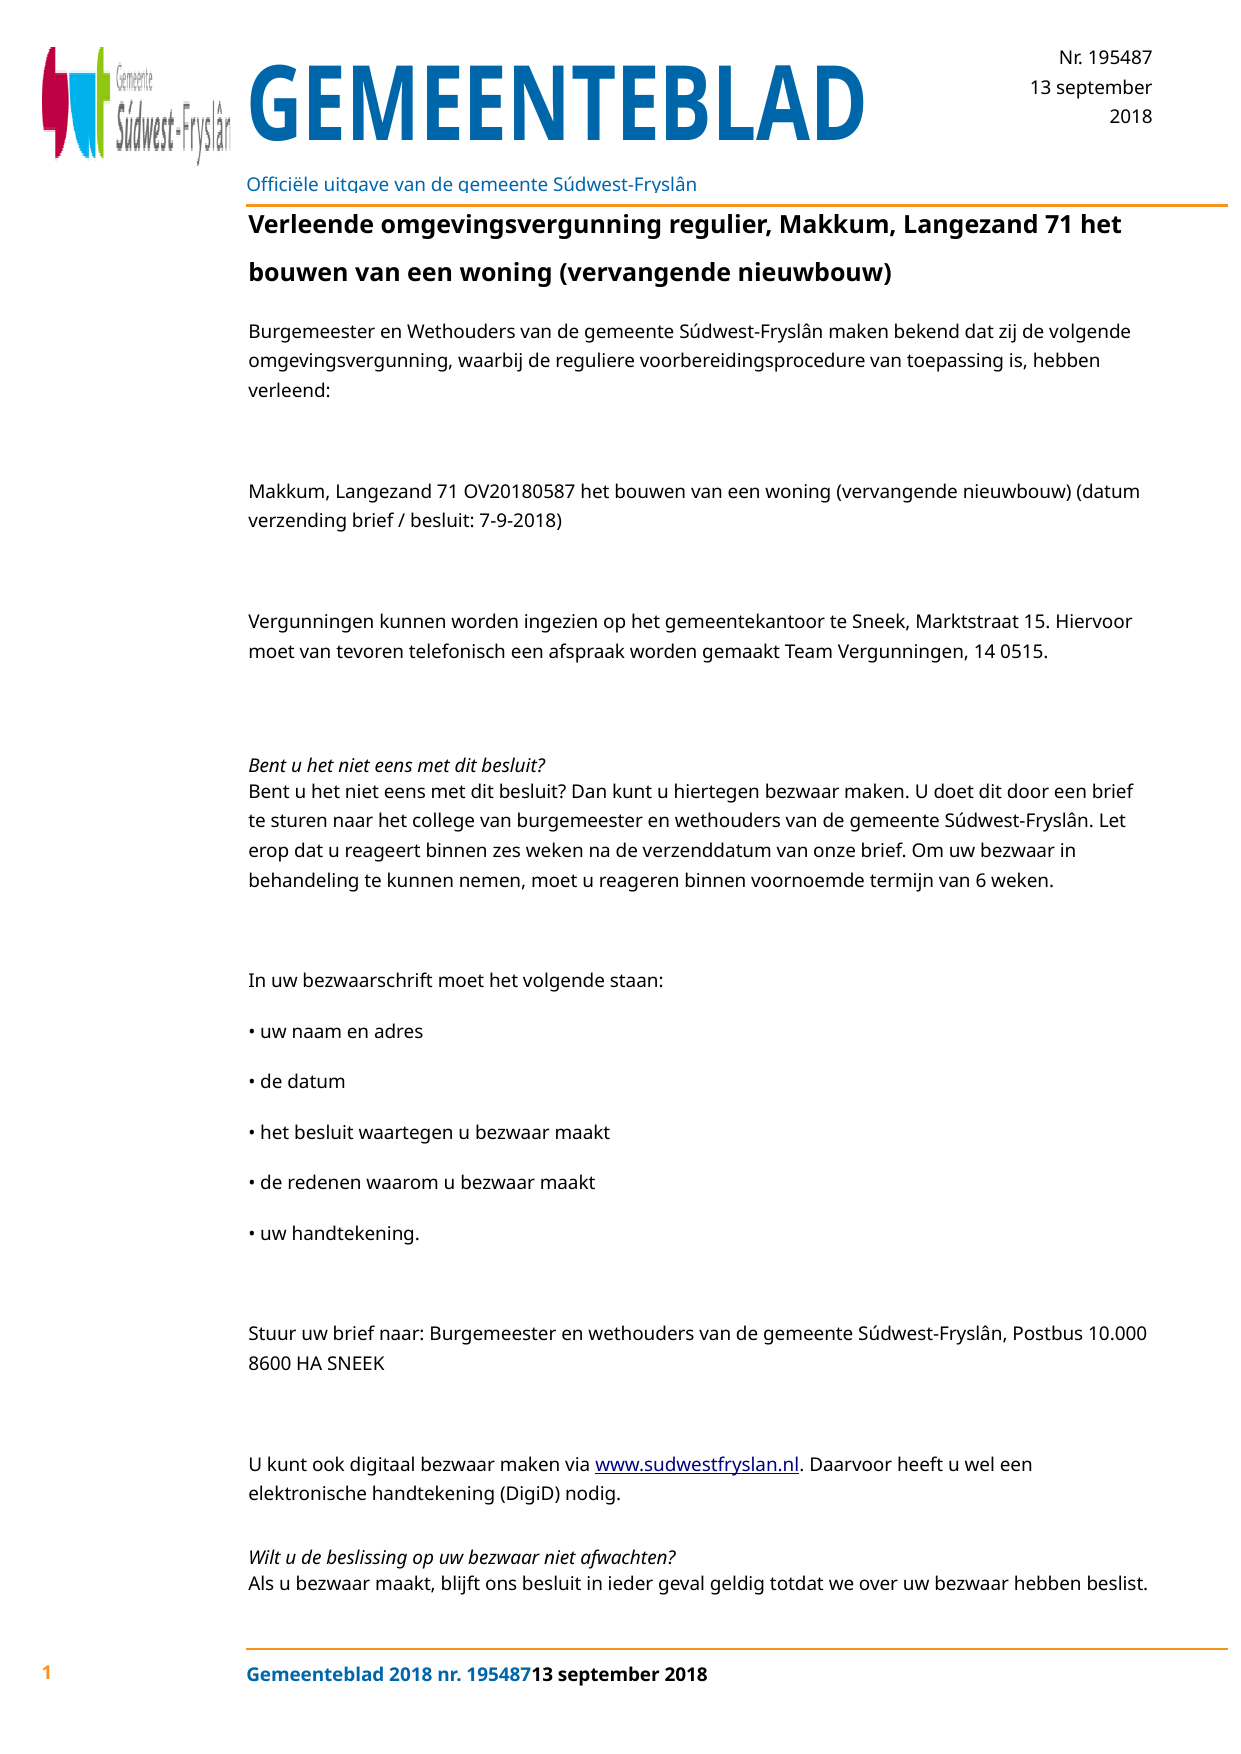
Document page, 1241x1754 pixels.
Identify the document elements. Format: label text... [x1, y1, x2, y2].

text • uw naam en adres [248, 1018, 1152, 1044]
text Burgemeester en Wethouders van de gemeente Súdwest-Fryslân maken bekend dat zij de volgende omgevingsvergunning, waarbij de reguliere voorbereidingsprocedure van toepassing is, hebben verleend: [248, 318, 1152, 403]
text Bent u het niet eens met dit besluit? [248, 752, 1152, 778]
text • de datum [248, 1068, 1152, 1094]
text • de redenen waarom u bezwaar maakt [248, 1169, 1152, 1195]
text • het besluit waartegen u bezwaar maakt [248, 1119, 1152, 1144]
text Vergunningen kunnen worden ingezien op het gemeentekantoor te Sneek, Marktstraat 15. Hiervoor moet van tevoren telefonisch een afspraak worden gemaakt Team Vergunningen, 14 0515. [248, 608, 1152, 664]
text Verleende omgevingsvergunning regulier, Makkum, Langezand 71 het bouwen van een woning (vervangende nieuwbouw) [248, 207, 1152, 288]
text • uw handtekening. [248, 1220, 1152, 1245]
picture [41, 47, 231, 172]
text Wilt u de beslissing op uw bezwaar niet afwachten? [248, 1544, 1152, 1570]
text U kunt ook digitaal bezwaar maken via www.sudwestfryslan.nl. Daarvoor heeft u wel een elektronische handtekening (DigiD) nodig. [248, 1451, 1152, 1506]
text Bent u het niet eens met dit besluit? Dan kunt u hiertegen bezwaar maken. U doet dit door een brief te sturen naar het college van burgemeester en wethouders van de gemeente Súdwest-Fryslân. Let erop dat u reageert binnen zes weken na de verzenddatum van onze brief. Om uw bezwaar in behandeling te kunnen nemen, moet u reageren binnen voornoemde termijn van 6 weken. [248, 778, 1152, 892]
text Stuur uw brief naar: Burgemeester en wethouders van de gemeente Súdwest-Fryslân, Postbus 10.000 8600 HA SNEEK [248, 1321, 1152, 1376]
text Als u bezwaar maakt, blijft ons besluit in ieder geval geldig totdat we over uw bezwaar hebben beslist. [248, 1570, 1152, 1596]
text Makkum, Langezand 71 OV20180587 het bouwen van een woning (vervangende nieuwbouw) (datum verzending brief / besluit: 7-9-2018) [248, 478, 1152, 533]
text In uw bezwaarschrift moet het volgende staan: [248, 968, 1152, 993]
